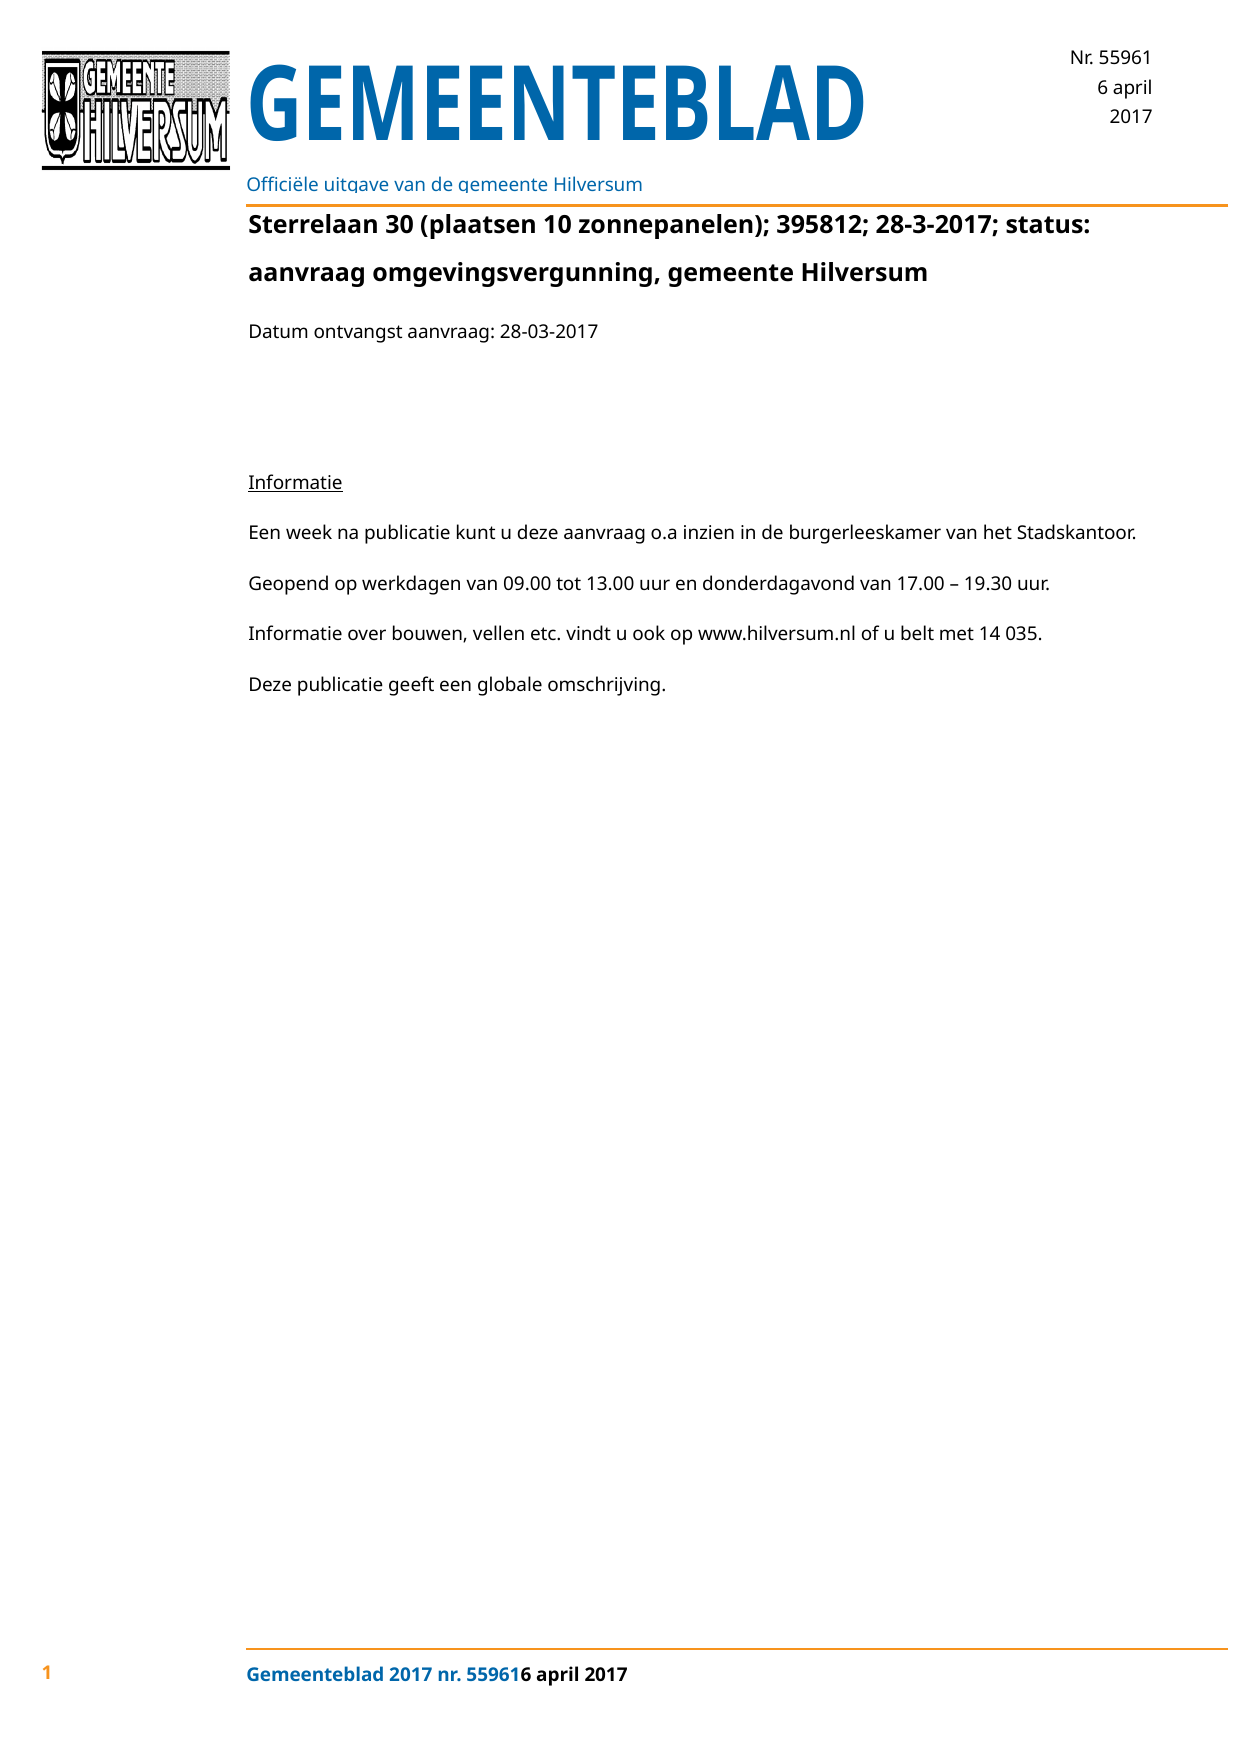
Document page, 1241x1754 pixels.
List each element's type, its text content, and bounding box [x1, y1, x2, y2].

text Een week na publicatie kunt u deze aanvraag o.a inzien in de burgerleeskamer van het Stadskantoor. [248, 519, 1152, 545]
picture [41, 47, 231, 172]
text Datum ontvangst aanvraag: 28-03-2017 [248, 318, 1152, 344]
text Geopend op werkdagen van 09.00 tot 13.00 uur en donderdagavond van 17.00 – 19.30 uur. [248, 570, 1152, 596]
text Deze publicatie geeft een globale omschrijving. [248, 671, 1152, 697]
text Informatie over bouwen, vellen etc. vindt u ook op www.hilversum.nl of u belt met 14 035. [248, 620, 1152, 646]
text Sterrelaan 30 (plaatsen 10 zonnepanelen); 395812; 28-3-2017; status: aanvraag omgevingsvergunning, gemeente Hilversum [248, 207, 1152, 288]
text Informatie [248, 469, 1152, 495]
